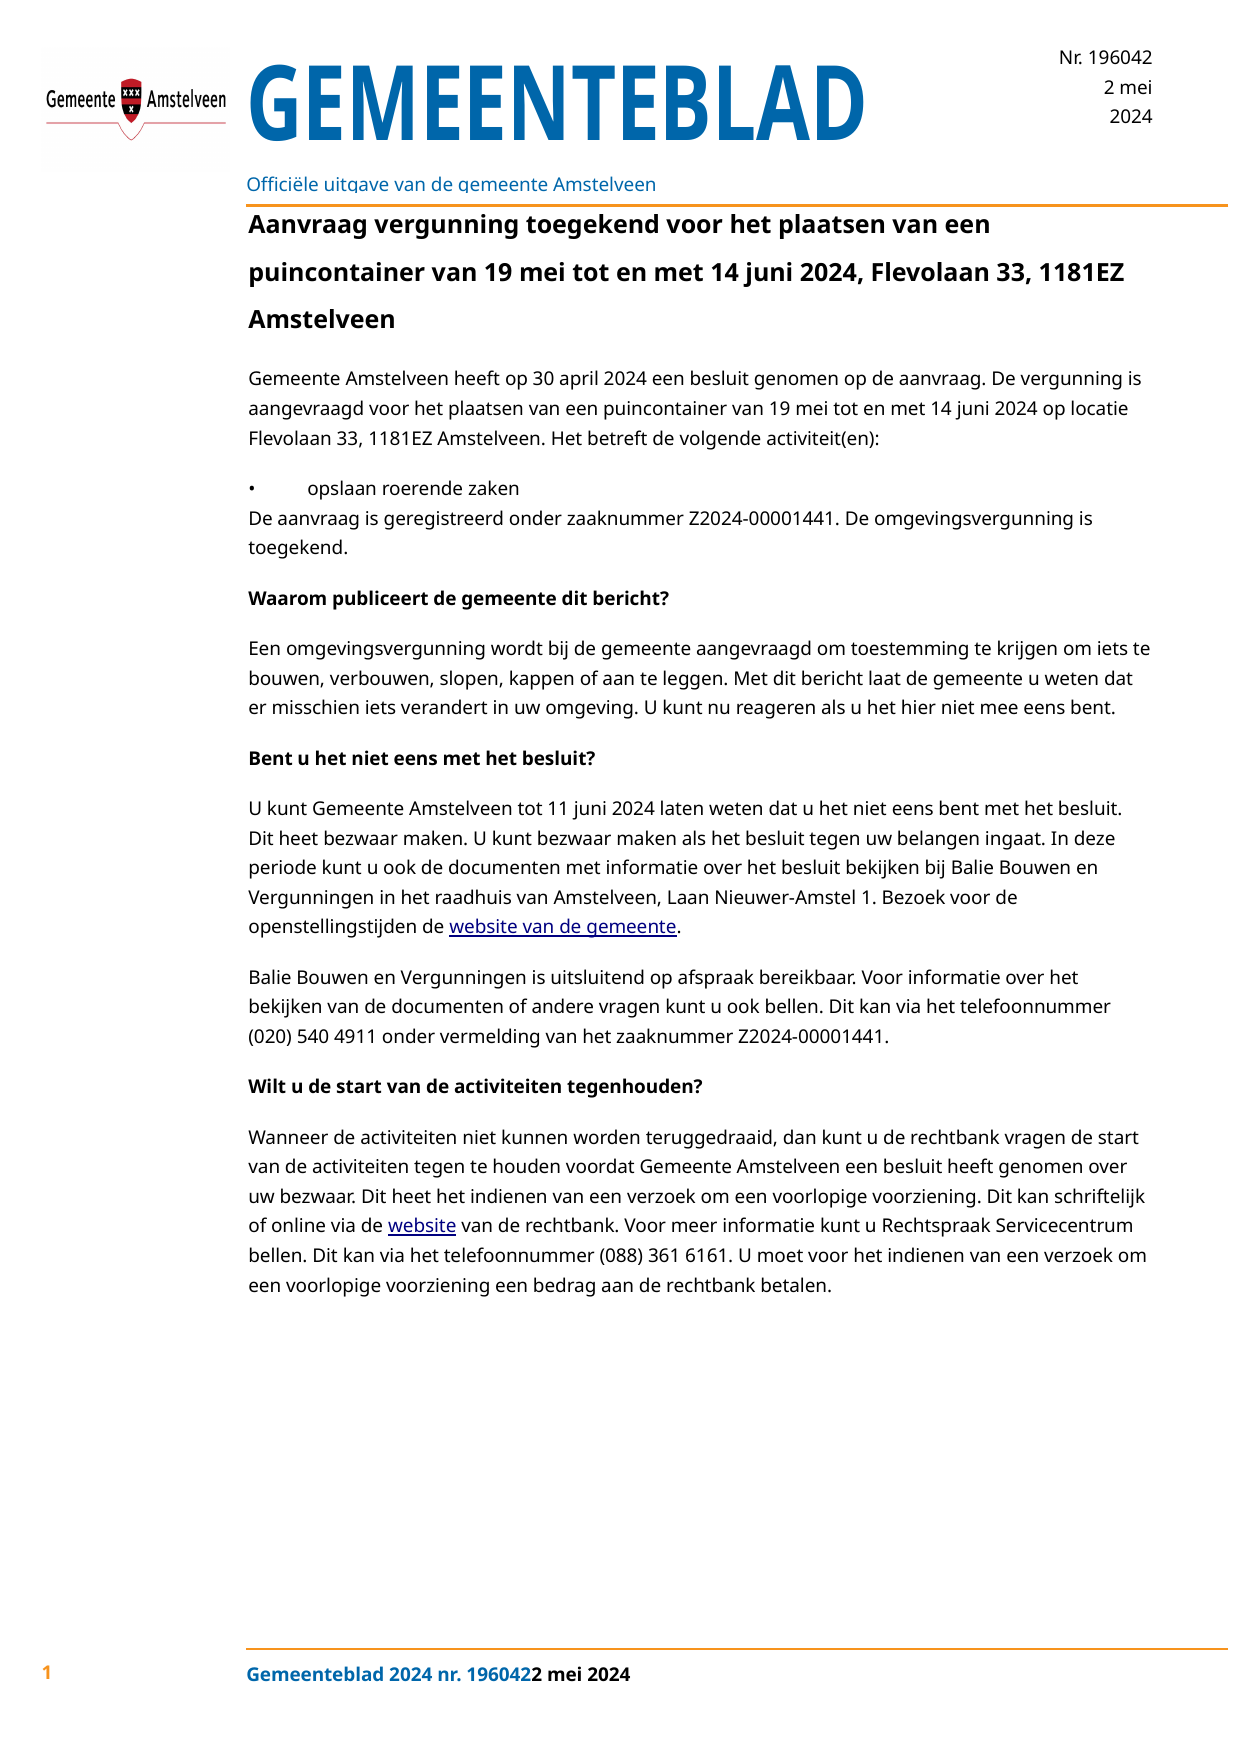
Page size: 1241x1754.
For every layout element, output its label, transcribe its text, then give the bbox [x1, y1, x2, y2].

text Een omgevingsvergunning wordt bij de gemeente aangevraagd om toestemming te krijgen om iets te bouwen, verbouwen, slopen, kappen of aan te leggen. Met dit bericht laat de gemeente u weten dat er misschien iets verandert in uw omgeving. U kunt nu reageren als u het hier niet mee eens bent. [248, 635, 1152, 720]
text Wilt u de start van de activiteiten tegenhouden? [248, 1073, 1152, 1099]
text Gemeente Amstelveen heeft op 30 april 2024 een besluit genomen op de aanvraag. De vergunning is aangevraagd voor het plaatsen van een puincontainer van 19 mei tot en met 14 juni 2024 op locatie Flevolaan 33, 1181EZ Amstelveen. Het betreft de volgende activiteit(en): [248, 366, 1152, 450]
picture [41, 47, 231, 172]
text Wanneer de activiteiten niet kunnen worden teruggedraaid, dan kunt u de rechtbank vragen de start van de activiteiten tegen te houden voordat Gemeente Amstelveen een besluit heeft genomen over uw bezwaar. Dit heet het indienen van een verzoek om een voorlopige voorziening. Dit kan schriftelijk of online via de website van de rechtbank. Voor meer informatie kunt u Rechtspraak Servicecentrum bellen. Dit kan via het telefoonnummer (088) 361 6161. U moet voor het indienen van een verzoek om een voorlopige voorziening een bedrag aan de rechtbank betalen. [248, 1124, 1152, 1297]
text De aanvraag is geregistreerd onder zaaknummer Z2024-00001441. De omgevingsvergunning is toegekend. [248, 505, 1152, 560]
text Balie Bouwen en Vergunningen is uitsluitend op afspraak bereikbaar. Voor informatie over het bekijken van de documenten of andere vragen kunt u ook bellen. Dit kan via het telefoonnummer (020) 540 4911 onder vermelding van het zaaknummer Z2024-00001441. [248, 964, 1152, 1049]
list opslaan roerende zaken [248, 475, 1152, 501]
text Bent u het niet eens met het besluit? [248, 745, 1152, 770]
text Aanvraag vergunning toegekend voor het plaatsen van een puincontainer van 19 mei tot en met 14 juni 2024, Flevolaan 33, 1181EZ Amstelveen [248, 207, 1152, 336]
text U kunt Gemeente Amstelveen tot 11 juni 2024 laten weten dat u het niet eens bent met het besluit. Dit heet bezwaar maken. U kunt bezwaar maken als het besluit tegen uw belangen ingaat. In deze periode kunt u ook de documenten met informatie over het besluit bekijken bij Balie Bouwen en Vergunningen in het raadhuis van Amstelveen, Laan Nieuwer-Amstel 1. Bezoek voor de openstellingstijden de website van de gemeente. [248, 795, 1152, 939]
text Waarom publiceert de gemeente dit bericht? [248, 585, 1152, 610]
